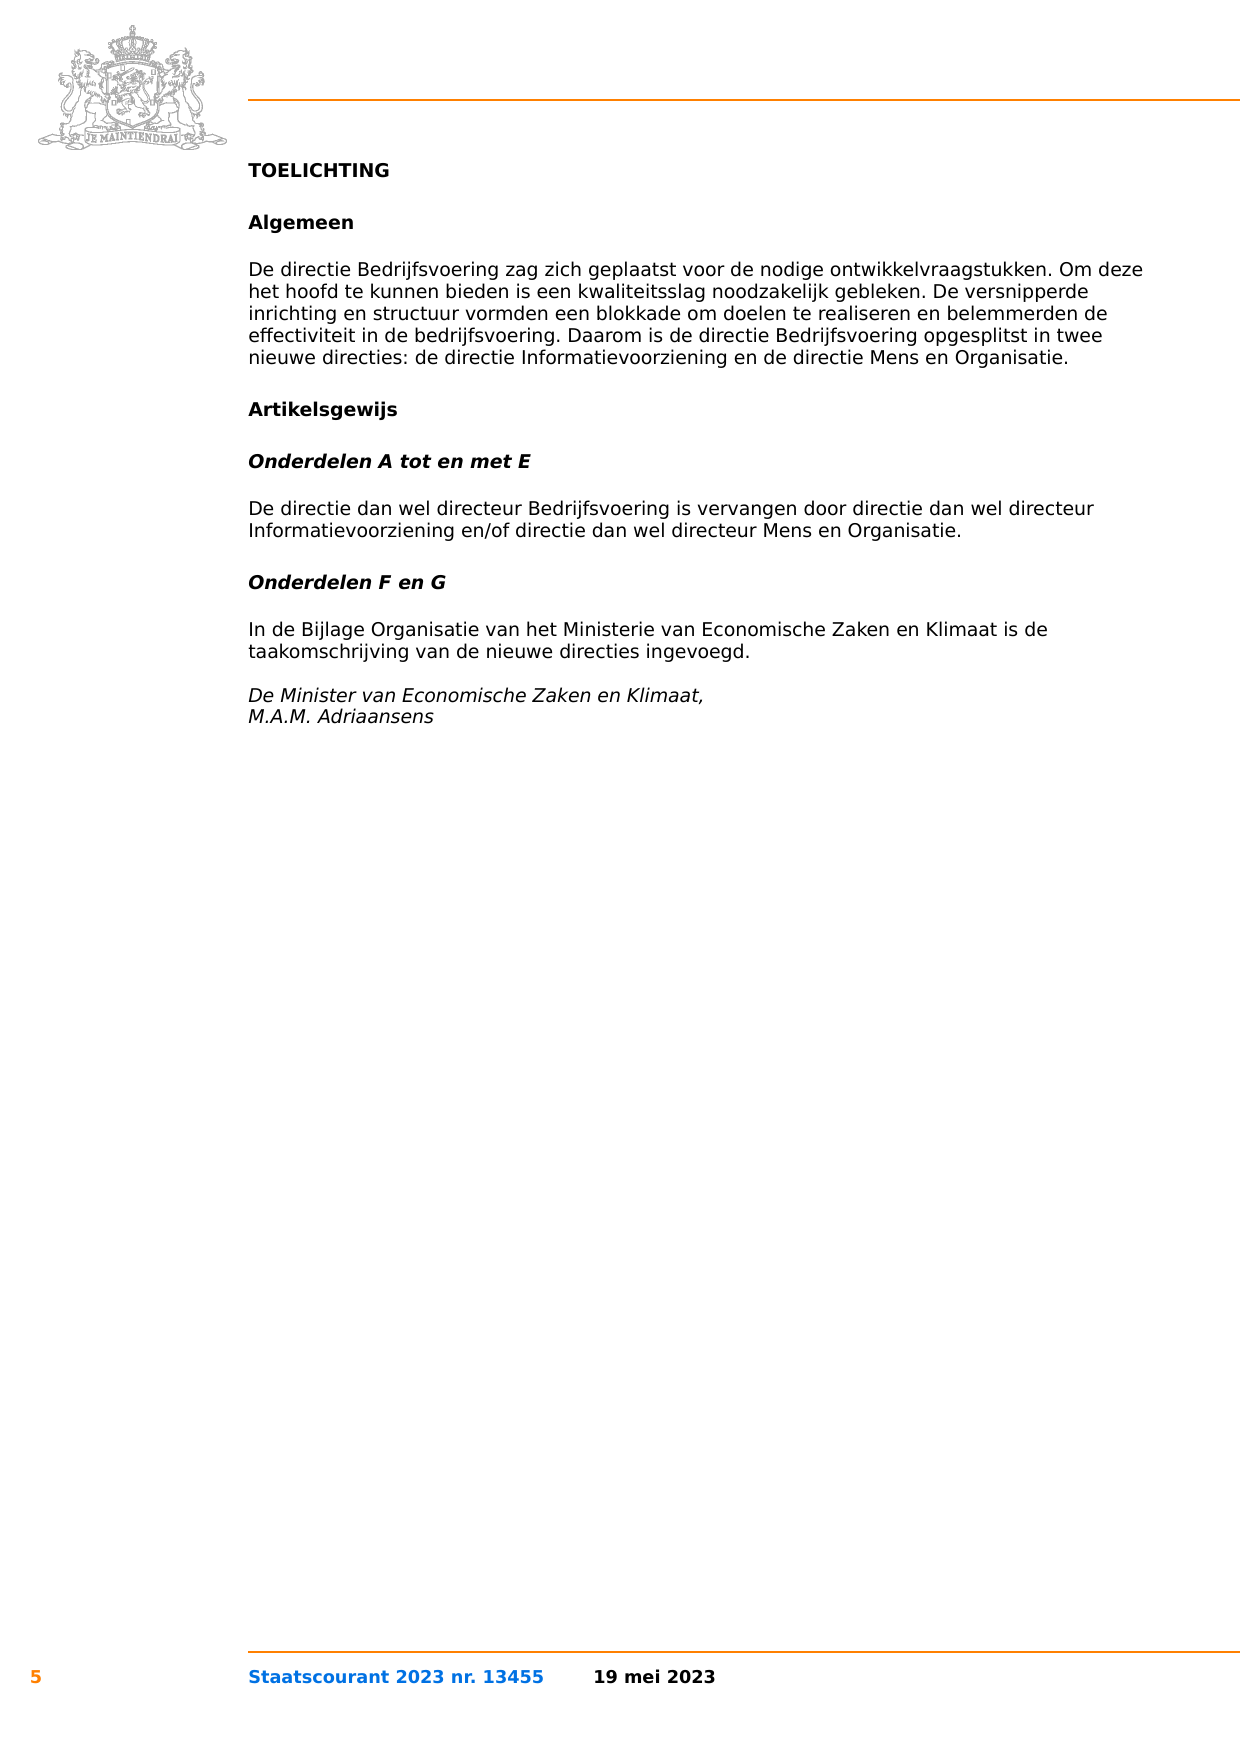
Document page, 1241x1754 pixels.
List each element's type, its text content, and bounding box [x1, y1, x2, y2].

text De directie Bedrijfsvoering zag zich geplaatst voor de nodige ontwikkelvraagstukken. Om deze het hoofd te kunnen bieden is een kwaliteitsslag noodzakelijk gebleken. De versnipperde inrichting en structuur vormden een blokkade om doelen te realiseren en belemmerden de effectiviteit in de bedrijfsvoering. Daarom is de directie Bedrijfsvoering opgesplitst in twee nieuwe directies: de directie Informatievoorziening en de directie Mens en Organisatie. [248, 259, 1163, 369]
subtitle Algemeen [248, 212, 1163, 234]
text In de Bijlage Organisatie van het Ministerie van Economische Zaken en Klimaat is de taakomschrijving van de nieuwe directies ingevoegd. [248, 619, 1163, 663]
subtitle Onderdelen A tot en met E [248, 451, 1163, 473]
subtitle Artikelsgewijs [248, 399, 1163, 421]
text De Minister van Economische Zaken en Klimaat, M.A.M. Adriaansens [248, 684, 1163, 728]
subtitle TOELICHTING [248, 160, 1163, 182]
picture [38, 25, 227, 150]
text De directie dan wel directeur Bedrijfsvoering is vervangen door directie dan wel directeur Informatievoorziening en/of directie dan wel directeur Mens en Organisatie. [248, 498, 1163, 542]
subtitle Onderdelen F en G [248, 572, 1163, 594]
